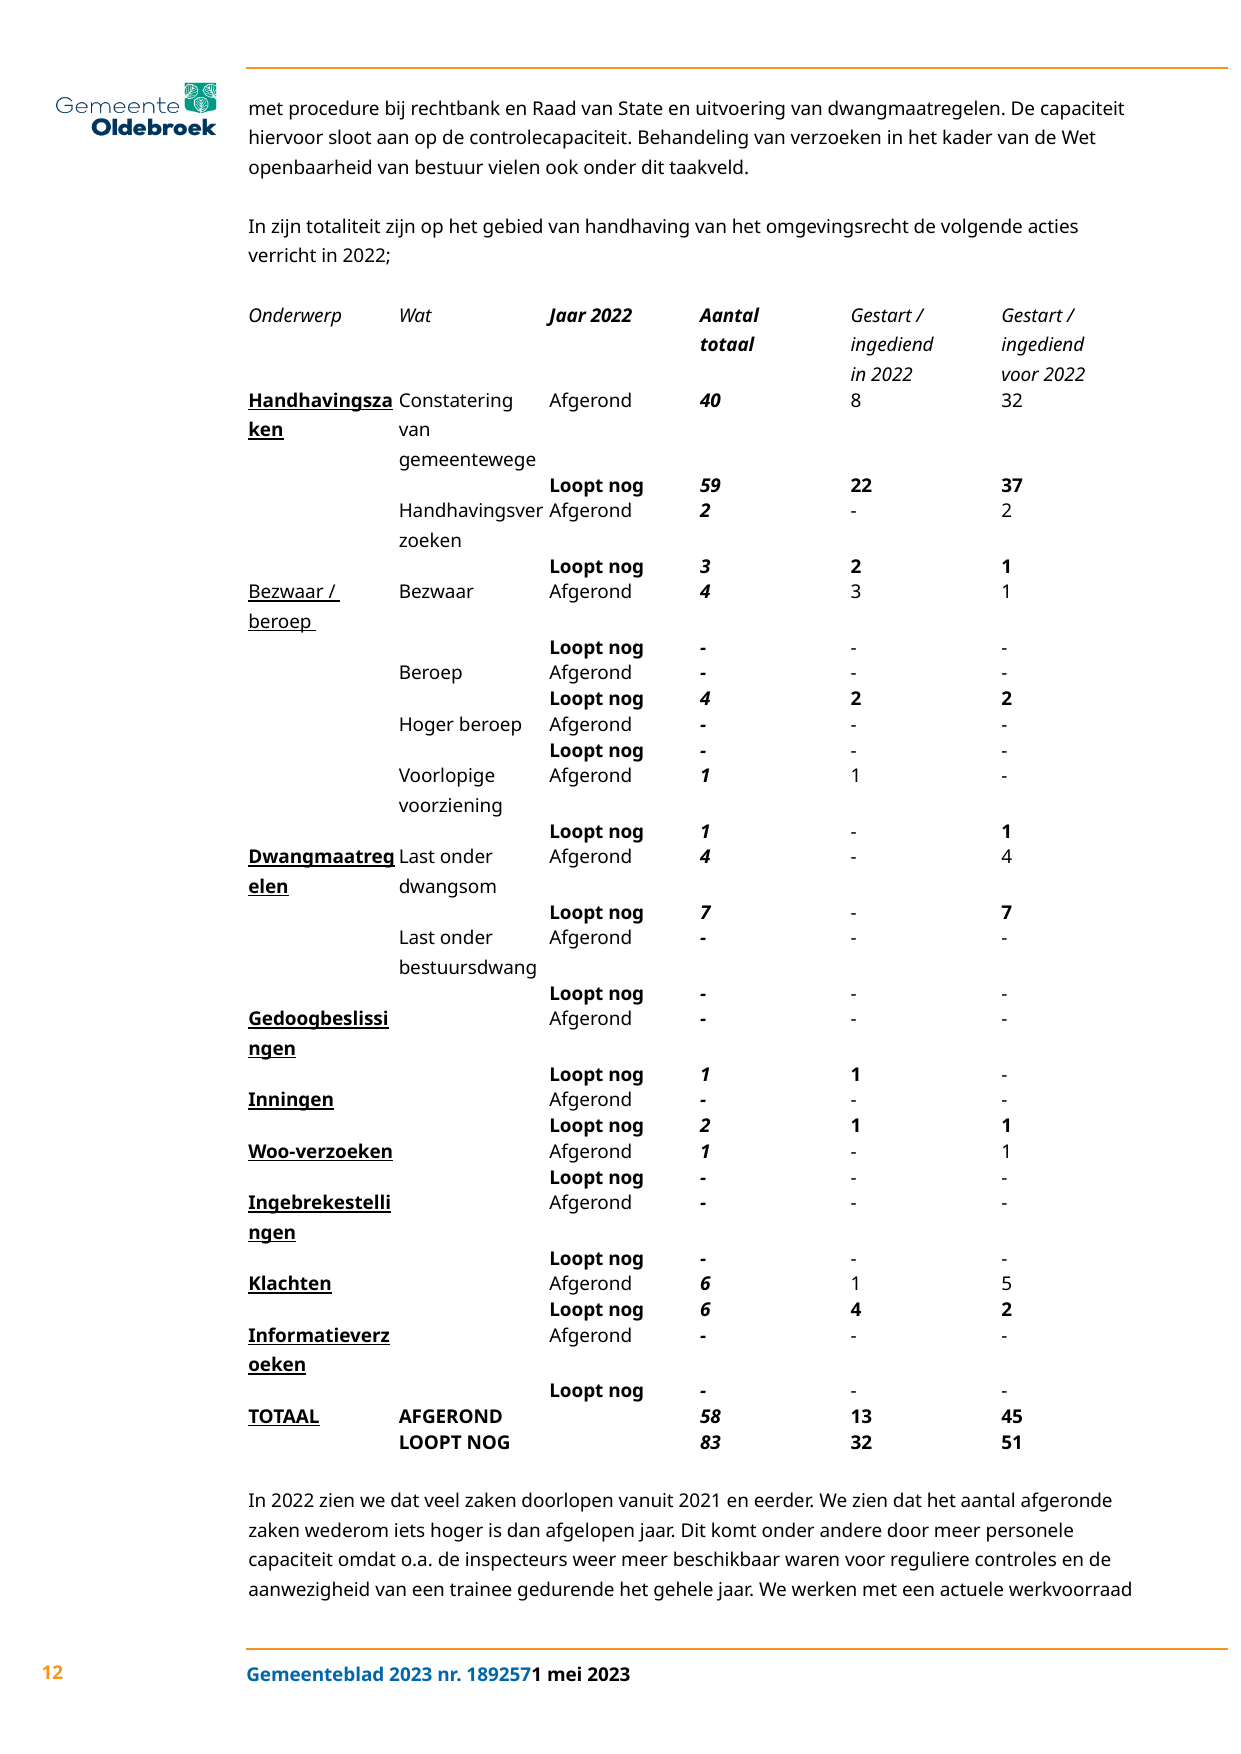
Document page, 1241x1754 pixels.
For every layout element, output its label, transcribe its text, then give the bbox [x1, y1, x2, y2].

table_cell Hoger beroep [399, 711, 549, 737]
table_cell - [850, 660, 1001, 685]
table_cell [248, 711, 398, 737]
table_cell [248, 634, 398, 659]
table_cell - [1001, 1322, 1152, 1377]
picture [41, 47, 231, 172]
table_cell Loopt nog [549, 1296, 700, 1322]
table_cell 6 [700, 1296, 850, 1322]
table_cell [399, 328, 549, 387]
table_cell 37 [1001, 472, 1152, 497]
table_cell Loopt nog [549, 472, 700, 497]
table_cell - [1001, 1245, 1152, 1271]
table_cell [399, 553, 549, 578]
table_cell - [850, 1138, 1001, 1164]
table_cell [399, 1164, 549, 1189]
table_cell - [850, 1087, 1001, 1112]
table_cell - [850, 1378, 1001, 1403]
table_cell 5 [1001, 1271, 1152, 1296]
table_cell 83 [700, 1429, 850, 1454]
table_cell 2 [850, 553, 1001, 578]
table_cell Loopt nog [549, 737, 700, 762]
table_cell 32 [1001, 387, 1152, 472]
table_cell Ingebrekestellingen [248, 1190, 398, 1245]
table_cell - [700, 1245, 850, 1271]
table_cell Inningen [248, 1087, 398, 1112]
table_cell 1 [700, 1061, 850, 1087]
table_cell - [1001, 763, 1152, 818]
table_cell [399, 1296, 549, 1322]
table_cell Loopt nog [549, 1164, 700, 1189]
table_cell [399, 472, 549, 497]
table_cell 51 [1001, 1429, 1152, 1454]
table_cell LOOPT NOG [399, 1429, 549, 1454]
text met procedure bij rechtbank en Raad van State en uitvoering van dwangmaatregelen. De capaciteit hiervoor sloot aan op de controlecapaciteit. Behandeling van verzoeken in het kader van de Wet openbaarheid van bestuur vielen ook onder dit taakveld. [248, 95, 1152, 180]
table_cell - [850, 818, 1001, 843]
table_cell [399, 1138, 549, 1164]
table_cell 1 [850, 763, 1001, 818]
table_cell - [700, 1164, 850, 1189]
table_cell 4 [700, 579, 850, 634]
table_cell [549, 1403, 700, 1429]
table_cell [248, 553, 398, 578]
table_cell [399, 737, 549, 762]
table_cell - [700, 1322, 850, 1377]
table_cell - [850, 1006, 1001, 1061]
table_cell 1 [700, 818, 850, 843]
table_cell AFGEROND [399, 1403, 549, 1429]
table_cell 1 [700, 763, 850, 818]
table_cell [399, 818, 549, 843]
table_cell [248, 980, 398, 1006]
table_cell - [1001, 634, 1152, 659]
table_cell Loopt nog [549, 980, 700, 1006]
table_cell 59 [700, 472, 850, 497]
table_cell 2 [700, 1113, 850, 1138]
table_cell Afgerond [549, 1190, 700, 1245]
table_cell [248, 1378, 398, 1403]
table_cell [399, 1190, 549, 1245]
table_cell 1 [1001, 579, 1152, 634]
text In 2022 zien we dat veel zaken doorlopen vanuit 2021 en eerder. We zien dat het aantal afgeronde zaken wederom iets hoger is dan afgelopen jaar. Dit komt onder andere door meer personele capaciteit omdat o.a. de inspecteurs weer meer beschikbaar waren voor reguliere controles en de aanwezigheid van een trainee gedurende het gehele jaar. We werken met een actuele werkvoorraad [248, 1487, 1152, 1602]
table_cell 32 [850, 1429, 1001, 1454]
table_cell [399, 980, 549, 1006]
table_cell - [1001, 1061, 1152, 1087]
table_cell Loopt nog [549, 1061, 700, 1087]
table_cell 8 [850, 387, 1001, 472]
table_cell - [1001, 1378, 1152, 1403]
table_cell - [1001, 980, 1152, 1006]
table_cell 1 [850, 1271, 1001, 1296]
table_cell - [700, 711, 850, 737]
table_header Gestart / ingediend in 2022 [850, 302, 1001, 387]
table_cell [549, 328, 700, 387]
table_cell - [700, 634, 850, 659]
table_cell 2 [700, 498, 850, 553]
table_cell Afgerond [549, 711, 700, 737]
table_cell 7 [1001, 899, 1152, 924]
table_cell - [1001, 1006, 1152, 1061]
table_cell Constatering van gemeentewege [399, 387, 549, 472]
table_cell [248, 1296, 398, 1322]
table_cell Afgerond [549, 925, 700, 980]
table_cell - [700, 737, 850, 762]
table_cell 1 [1001, 818, 1152, 843]
table_cell 4 [700, 844, 850, 899]
table_cell - [850, 1322, 1001, 1377]
table_cell - [1001, 925, 1152, 980]
table_cell - [850, 1164, 1001, 1189]
table_header Wat [399, 302, 549, 328]
table_cell Loopt nog [549, 1378, 700, 1403]
table_cell - [850, 737, 1001, 762]
table_cell [248, 472, 398, 497]
table_cell - [700, 660, 850, 685]
table_cell [248, 899, 398, 924]
table_cell [399, 1087, 549, 1112]
table_cell - [850, 1190, 1001, 1245]
table_cell [399, 634, 549, 659]
table_cell [248, 1113, 398, 1138]
table_cell Afgerond [549, 1138, 700, 1164]
table_cell Loopt nog [549, 685, 700, 711]
table_cell 1 [850, 1061, 1001, 1087]
table_cell - [700, 1378, 850, 1403]
table_cell [399, 1006, 549, 1061]
table_cell Bezwaar [399, 579, 549, 634]
table_cell 3 [850, 579, 1001, 634]
table_cell [248, 1245, 398, 1271]
table_cell Beroep [399, 660, 549, 685]
table_header Onderwerp [248, 302, 398, 328]
table_cell 2 [1001, 498, 1152, 553]
table_cell [549, 1429, 700, 1454]
table_cell 1 [1001, 1113, 1152, 1138]
table_cell - [700, 1190, 850, 1245]
table_cell 3 [700, 553, 850, 578]
table_cell 4 [1001, 844, 1152, 899]
table_cell Voorlopige voorziening [399, 763, 549, 818]
table_cell - [850, 980, 1001, 1006]
table_cell - [1001, 660, 1152, 685]
table_cell Afgerond [549, 1271, 700, 1296]
table_cell 4 [850, 1296, 1001, 1322]
table_cell - [700, 1087, 850, 1112]
table_cell Dwangmaatregelen [248, 844, 398, 899]
table_cell Loopt nog [549, 899, 700, 924]
table_cell 1 [850, 1113, 1001, 1138]
table_cell TOTAAL [248, 1403, 398, 1429]
table_cell [399, 899, 549, 924]
table_cell Afgerond [549, 660, 700, 685]
table_cell 1 [700, 1138, 850, 1164]
table_cell [248, 763, 398, 818]
table_cell 2 [850, 685, 1001, 711]
table_cell - [700, 925, 850, 980]
table_cell - [850, 899, 1001, 924]
table_cell Loopt nog [549, 1113, 700, 1138]
table_cell - [850, 634, 1001, 659]
table_cell [248, 1164, 398, 1189]
table_cell Loopt nog [549, 1245, 700, 1271]
table_cell [248, 1061, 398, 1087]
table_cell 1 [1001, 1138, 1152, 1164]
table_cell Klachten [248, 1271, 398, 1296]
table_cell Handhavingsverzoeken [399, 498, 549, 553]
table_cell - [1001, 711, 1152, 737]
table_cell - [850, 711, 1001, 737]
table_cell - [1001, 1190, 1152, 1245]
table_cell [399, 1245, 549, 1271]
table_cell [248, 925, 398, 980]
table_cell 13 [850, 1403, 1001, 1429]
table_header Aantal totaal [700, 302, 850, 387]
table_cell [399, 1113, 549, 1138]
table_cell [248, 1429, 398, 1454]
table_cell Bezwaar / beroep [248, 579, 398, 634]
table_cell 6 [700, 1271, 850, 1296]
table_cell [248, 328, 398, 387]
text In zijn totaliteit zijn op het gebied van handhaving van het omgevingsrecht de volgende acties verricht in 2022; [248, 213, 1152, 268]
table_cell - [700, 980, 850, 1006]
table_cell 2 [1001, 1296, 1152, 1322]
table_cell 22 [850, 472, 1001, 497]
table_cell - [850, 844, 1001, 899]
table_cell Loopt nog [549, 818, 700, 843]
table_cell 40 [700, 387, 850, 472]
table_cell Afgerond [549, 579, 700, 634]
table_cell Afgerond [549, 498, 700, 553]
table_cell Last onder bestuursdwang [399, 925, 549, 980]
table_cell Afgerond [549, 387, 700, 472]
table_cell Last onder dwangsom [399, 844, 549, 899]
table_cell [399, 1271, 549, 1296]
table_cell [248, 737, 398, 762]
table_cell - [1001, 1087, 1152, 1112]
table_cell [399, 1322, 549, 1377]
table_cell Informatieverzoeken [248, 1322, 398, 1377]
table_cell - [700, 1006, 850, 1061]
table_cell [248, 498, 398, 553]
table_cell Afgerond [549, 763, 700, 818]
table_cell [399, 1378, 549, 1403]
table_cell - [850, 1245, 1001, 1271]
table_cell [248, 685, 398, 711]
table_cell Loopt nog [549, 634, 700, 659]
table_cell [248, 818, 398, 843]
table_cell Afgerond [549, 844, 700, 899]
table_cell Afgerond [549, 1087, 700, 1112]
table_cell Handhavingszaken [248, 387, 398, 472]
table_cell 4 [700, 685, 850, 711]
table_cell [248, 660, 398, 685]
table_cell [399, 685, 549, 711]
table_cell 58 [700, 1403, 850, 1429]
table_cell - [850, 925, 1001, 980]
table_cell Afgerond [549, 1322, 700, 1377]
table_cell 45 [1001, 1403, 1152, 1429]
table_header Gestart / ingediend voor 2022 [1001, 302, 1152, 387]
table_cell Gedoogbeslissingen [248, 1006, 398, 1061]
table_cell 2 [1001, 685, 1152, 711]
table_cell 7 [700, 899, 850, 924]
table_cell 1 [1001, 553, 1152, 578]
table_cell - [850, 498, 1001, 553]
table_cell Woo-verzoeken [248, 1138, 398, 1164]
table_cell - [1001, 1164, 1152, 1189]
table_cell [399, 1061, 549, 1087]
table_header Jaar 2022 [549, 302, 700, 328]
table_cell - [1001, 737, 1152, 762]
table_cell Loopt nog [549, 553, 700, 578]
table_cell Afgerond [549, 1006, 700, 1061]
